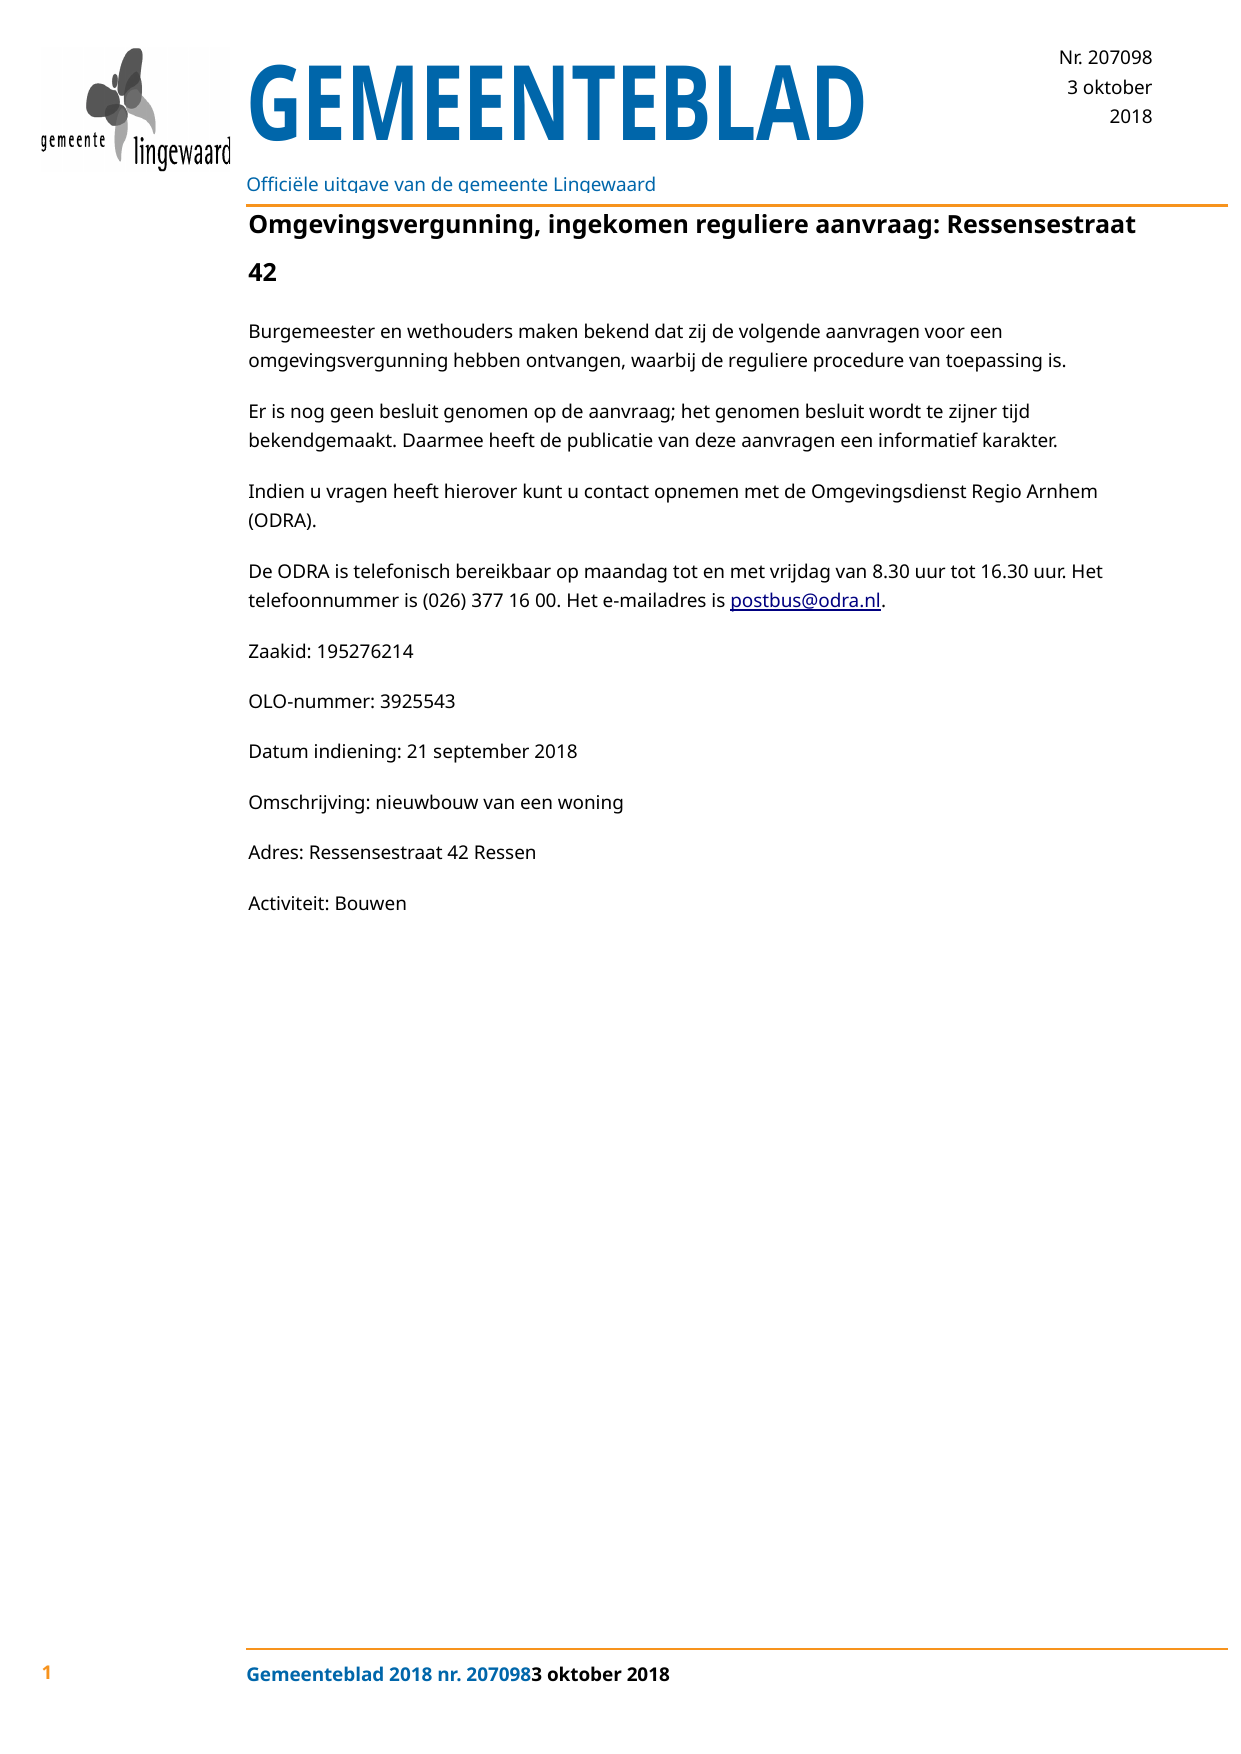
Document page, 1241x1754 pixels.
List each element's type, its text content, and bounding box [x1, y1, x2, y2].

text De ODRA is telefonisch bereikbaar op maandag tot en met vrijdag van 8.30 uur tot 16.30 uur. Het telefoonnummer is (026) 377 16 00. Het e-mailadres is postbus@odra.nl. [248, 558, 1152, 613]
picture [41, 47, 231, 172]
text Er is nog geen besluit genomen op de aanvraag; het genomen besluit wordt te zijner tijd bekendgemaakt. Daarmee heeft de publicatie van deze aanvragen een informatief karakter. [248, 398, 1152, 453]
text Omschrijving: nieuwbouw van een woning [248, 789, 1152, 815]
text Zaakid: 195276214 [248, 638, 1152, 664]
text Datum indiening: 21 september 2018 [248, 739, 1152, 764]
text Burgemeester en wethouders maken bekend dat zij de volgende aanvragen voor een omgevingsvergunning hebben ontvangen, waarbij de reguliere procedure van toepassing is. [248, 318, 1152, 373]
text Indien u vragen heeft hierover kunt u contact opnemen met de Omgevingsdienst Regio Arnhem (ODRA). [248, 478, 1152, 533]
text Adres: Ressensestraat 42 Ressen [248, 839, 1152, 865]
text OLO-nummer: 3925543 [248, 688, 1152, 714]
text Omgevingsvergunning, ingekomen reguliere aanvraag: Ressensestraat 42 [248, 207, 1152, 288]
text Activiteit: Bouwen [248, 890, 1152, 916]
